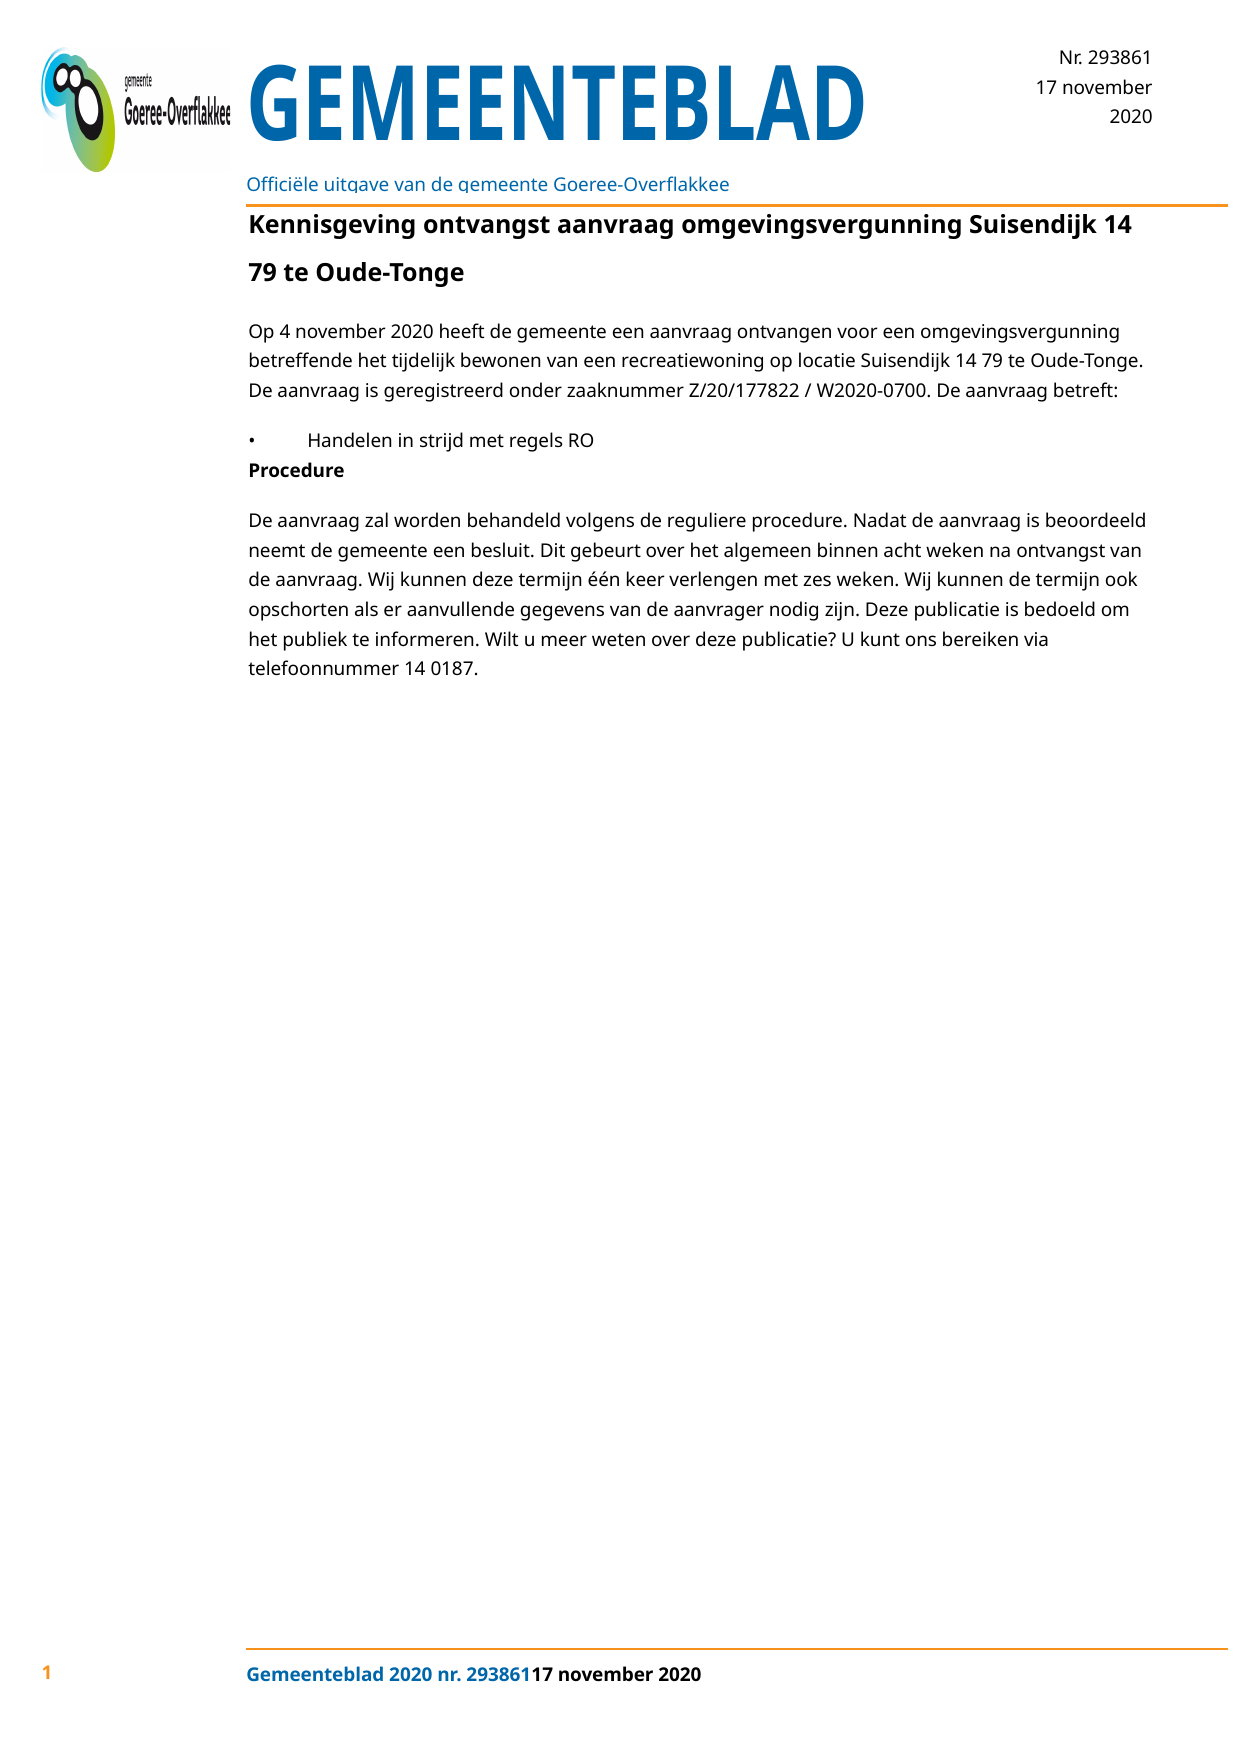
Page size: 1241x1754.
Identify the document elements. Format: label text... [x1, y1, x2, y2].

text Op 4 november 2020 heeft de gemeente een aanvraag ontvangen voor een omgevingsvergunning betreffende het tijdelijk bewonen van een recreatiewoning op locatie Suisendijk 14 79 te Oude-Tonge. De aanvraag is geregistreerd onder zaaknummer Z/20/177822 / W2020-0700. De aanvraag betreft: [248, 318, 1152, 403]
text Kennisgeving ontvangst aanvraag omgevingsvergunning Suisendijk 14 79 te Oude-Tonge [248, 207, 1152, 288]
text De aanvraag zal worden behandeld volgens de reguliere procedure. Nadat de aanvraag is beoordeeld neemt de gemeente een besluit. Dit gebeurt over het algemeen binnen acht weken na ontvangst van de aanvraag. Wij kunnen deze termijn één keer verlengen met zes weken. Wij kunnen de termijn ook opschorten als er aanvullende gegevens van de aanvrager nodig zijn. Deze publicatie is bedoeld om het publiek te informeren. Wilt u meer weten over deze publicatie? U kunt ons bereiken via telefoonnummer 14 0187. [248, 507, 1152, 681]
list Handelen in strijd met regels RO [248, 427, 1152, 453]
text Procedure [248, 457, 1152, 483]
picture [41, 47, 231, 172]
